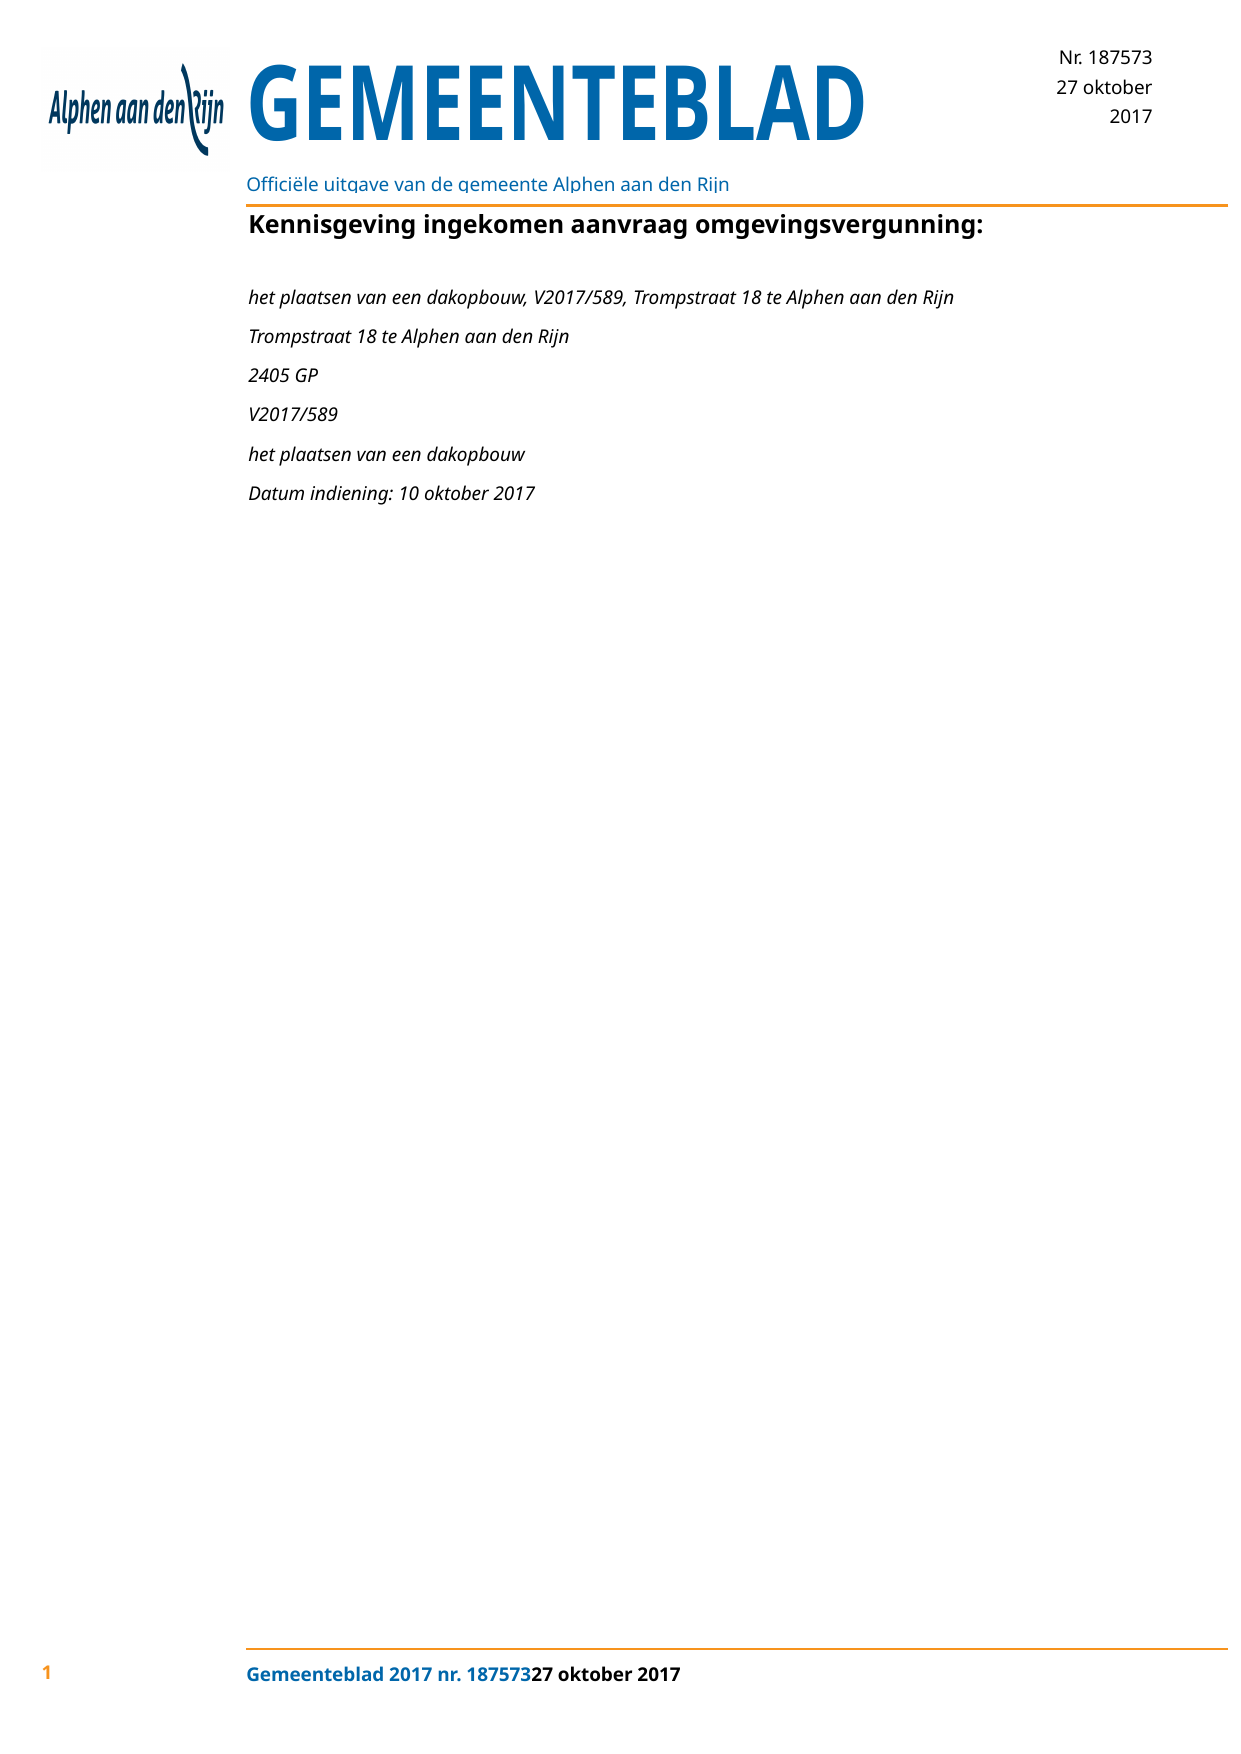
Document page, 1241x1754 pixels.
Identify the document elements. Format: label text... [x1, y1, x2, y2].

text Kennisgeving ingekomen aanvraag omgevingsvergunning: [248, 207, 1152, 241]
text Trompstraat 18 te Alphen aan den Rijn [248, 323, 1152, 349]
picture [41, 47, 231, 172]
text het plaatsen van een dakopbouw, V2017/589, Trompstraat 18 te Alphen aan den Rijn [248, 284, 1152, 309]
text het plaatsen van een dakopbouw [248, 441, 1152, 467]
text Datum indiening: 10 oktober 2017 [248, 480, 1152, 506]
text V2017/589 [248, 402, 1152, 427]
text 2405 GP [248, 362, 1152, 388]
